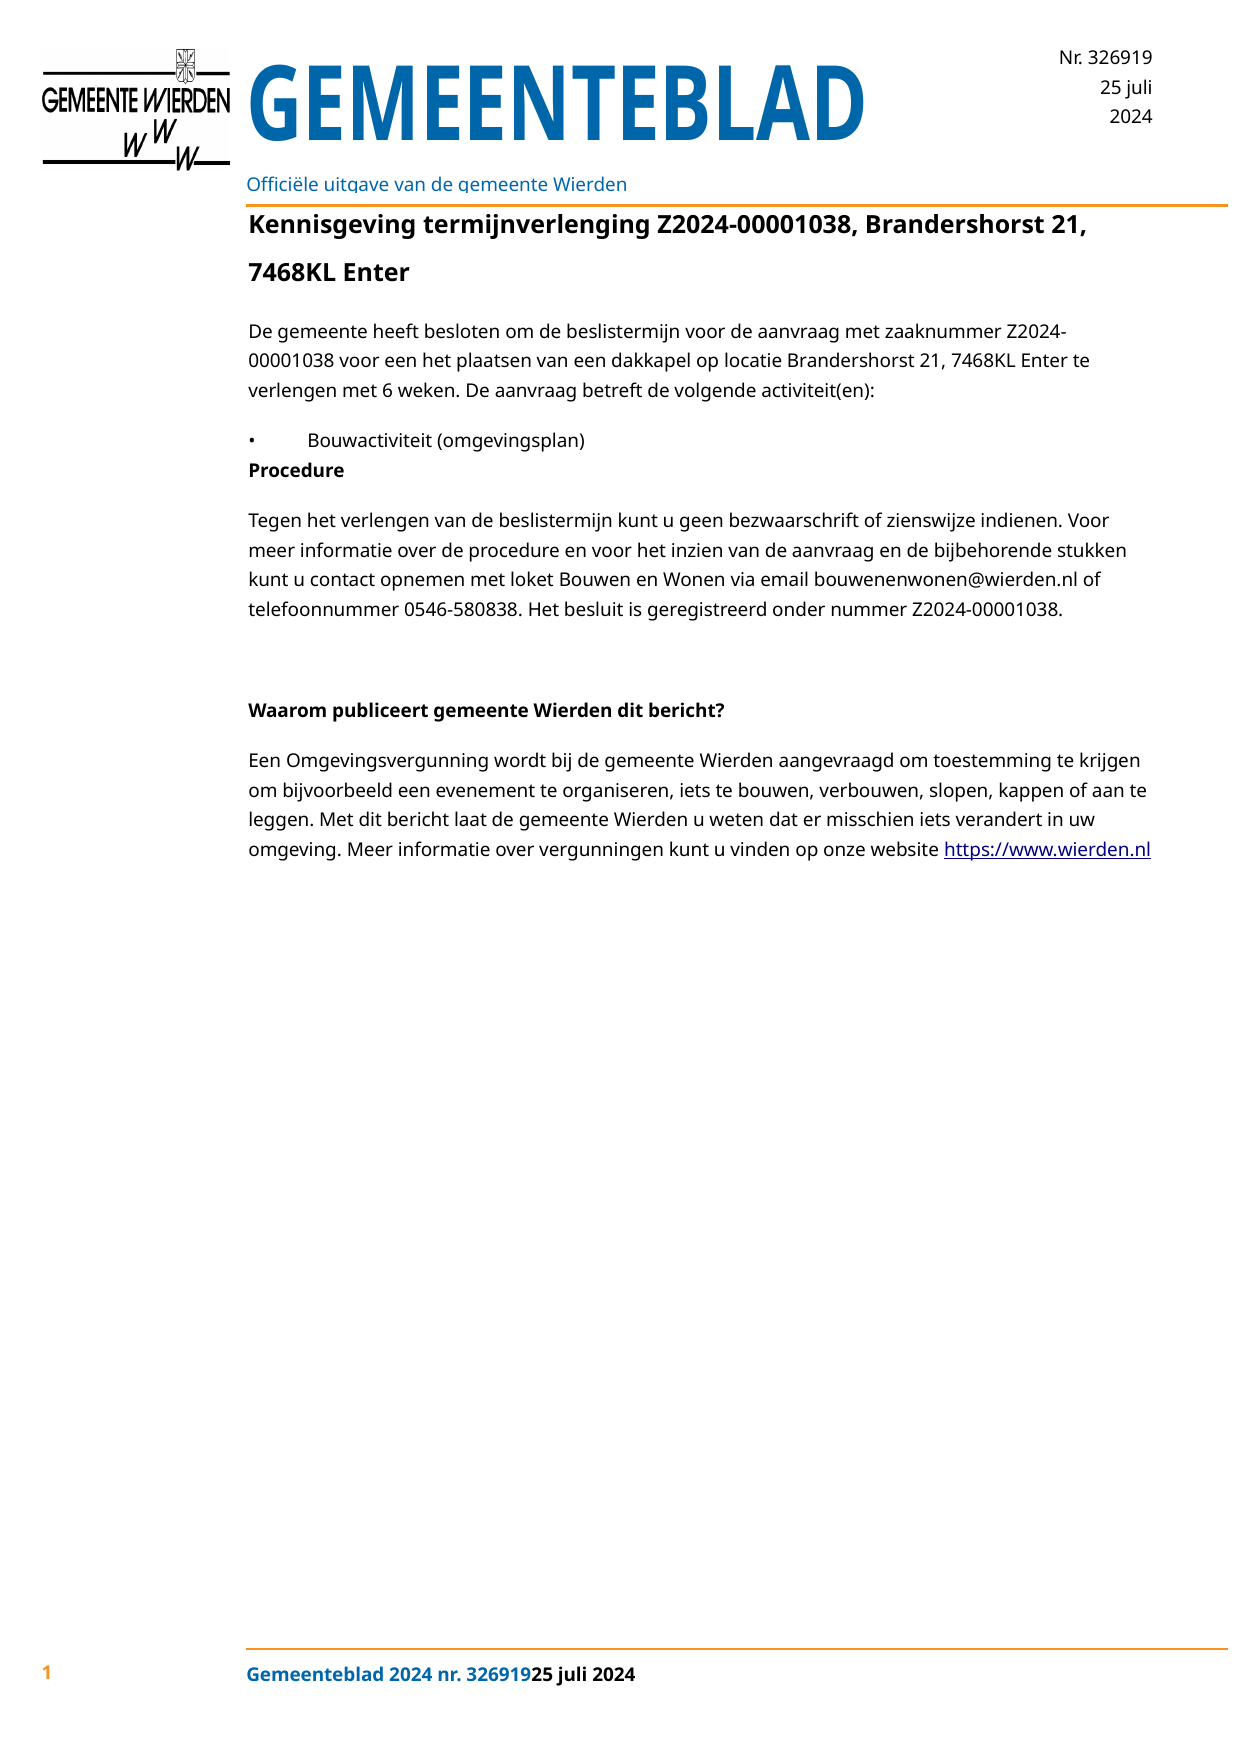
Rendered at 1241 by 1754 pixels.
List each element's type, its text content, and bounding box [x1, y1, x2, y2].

text Waarom publiceert gemeente Wierden dit bericht? [248, 697, 1152, 723]
text Kennisgeving termijnverlenging Z2024-00001038, Brandershorst 21, 7468KL Enter [248, 207, 1152, 288]
picture [41, 47, 231, 172]
text Tegen het verlengen van de beslistermijn kunt u geen bezwaarschrift of zienswijze indienen. Voor meer informatie over de procedure en voor het inzien van de aanvraag en de bijbehorende stukken kunt u contact opnemen met loket Bouwen en Wonen via email bouwenenwonen@wierden.nl of telefoonnummer 0546-580838. Het besluit is geregistreerd onder nummer Z2024-00001038. [248, 507, 1152, 622]
text De gemeente heeft besloten om de beslistermijn voor de aanvraag met zaaknummer Z2024-00001038 voor een het plaatsen van een dakkapel op locatie Brandershorst 21, 7468KL Enter te verlengen met 6 weken. De aanvraag betreft de volgende activiteit(en): [248, 318, 1152, 403]
text Procedure [248, 457, 1152, 483]
list Bouwactiviteit (omgevingsplan) [248, 427, 1152, 453]
text Een Omgevingsvergunning wordt bij de gemeente Wierden aangevraagd om toestemming te krijgen om bijvoorbeeld een evenement te organiseren, iets te bouwen, verbouwen, slopen, kappen of aan te leggen. Met dit bericht laat de gemeente Wierden u weten dat er misschien iets verandert in uw omgeving. Meer informatie over vergunningen kunt u vinden op onze website https://www.wierden.nl [248, 747, 1152, 862]
